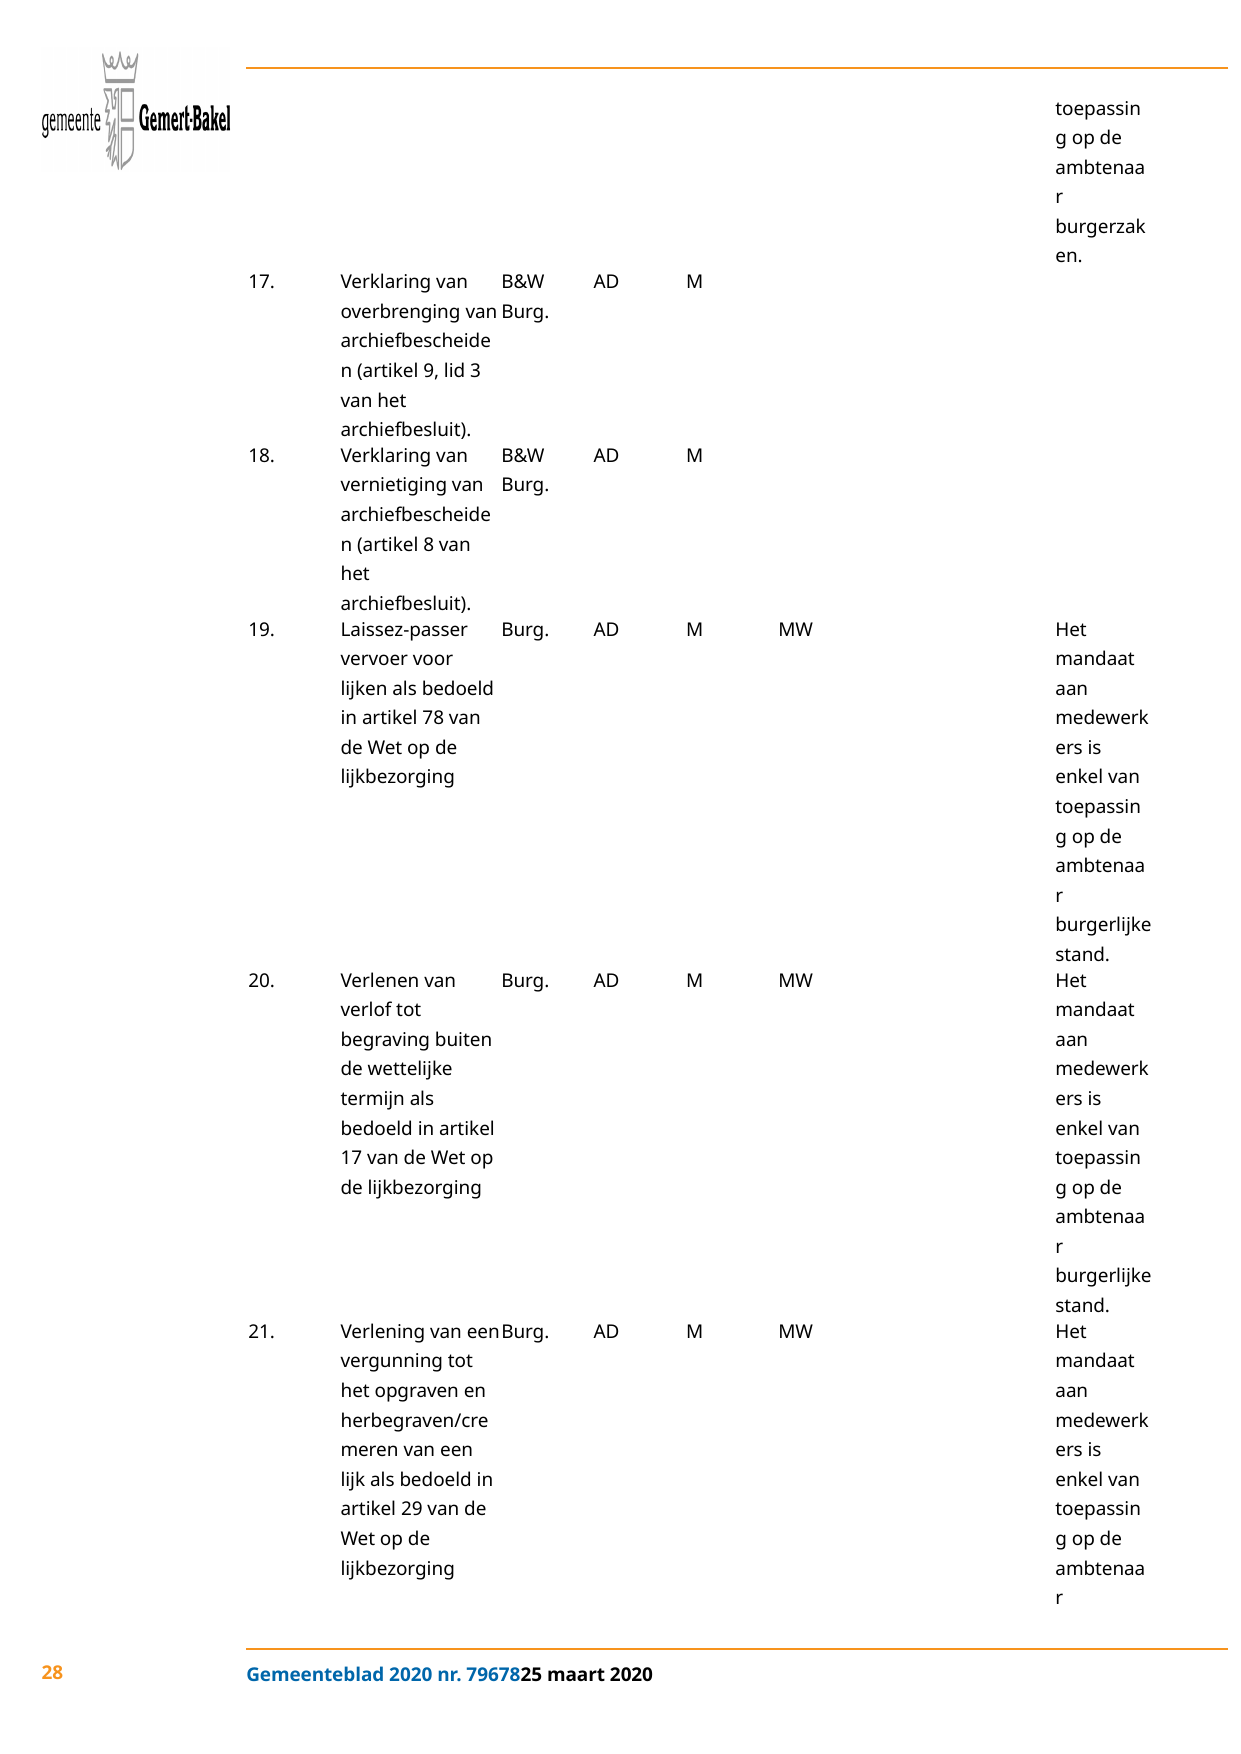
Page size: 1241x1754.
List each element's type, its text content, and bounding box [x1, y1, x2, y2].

table_cell AD [593, 442, 686, 616]
table_cell [501, 95, 593, 268]
table_cell MW [778, 1318, 870, 1610]
table_cell Burg. [501, 616, 593, 967]
table_cell Verklaring van overbrenging van archiefbescheiden (artikel 9, lid 3 van het archiefbesluit). [340, 269, 501, 442]
table_cell Verlenen van verlof tot begraving buiten de wettelijke termijn als bedoeld in artikel 17 van de Wet op de lijkbezorging [340, 967, 501, 1318]
table_cell AD [593, 1318, 686, 1610]
table_cell [778, 95, 870, 268]
table_cell M [686, 967, 778, 1318]
table_cell [963, 616, 1055, 967]
table_cell [686, 95, 778, 268]
table_cell [1055, 442, 1152, 616]
table_cell M [686, 1318, 778, 1610]
table_cell [248, 95, 340, 268]
table_cell [963, 269, 1055, 442]
table_cell M [686, 616, 778, 967]
table_cell Het mandaat aan medewerkers is enkel van toepassing op de ambtenaar burgerlijke stand. [1055, 967, 1152, 1318]
table_cell Het mandaat aan medewerkers is enkel van toepassing op de ambtenaar [1055, 1318, 1152, 1610]
table_cell MW [778, 967, 870, 1318]
table_cell [870, 95, 963, 268]
table_cell [593, 95, 686, 268]
table_cell MW [778, 616, 870, 967]
table_cell Verlening van een vergunning tot het opgraven en herbegraven/cremeren van een lijk als bedoeld in artikel 29 van de Wet op de lijkbezorging [340, 1318, 501, 1610]
table_cell Laissez-passer vervoer voor lijken als bedoeld in artikel 78 van de Wet op de lijkbezorging [340, 616, 501, 967]
table_cell [870, 442, 963, 616]
table_cell AD [593, 616, 686, 967]
table_cell 20. [248, 967, 340, 1318]
table_cell Het mandaat aan medewerkers is enkel van toepassing op de ambtenaar burgerlijke stand. [1055, 616, 1152, 967]
table_cell [870, 269, 963, 442]
table_cell M [686, 269, 778, 442]
table_cell [778, 442, 870, 616]
table_cell 17. [248, 269, 340, 442]
table_cell 19. [248, 616, 340, 967]
table_cell B&W Burg. [501, 442, 593, 616]
table_cell [870, 967, 963, 1318]
table_cell [870, 1318, 963, 1610]
table_cell [963, 442, 1055, 616]
table_cell toepassing op de ambtenaar burgerzaken. [1055, 95, 1152, 268]
table_cell [963, 95, 1055, 268]
table_cell Burg. [501, 967, 593, 1318]
table_cell AD [593, 967, 686, 1318]
table_cell M [686, 442, 778, 616]
table_cell [963, 967, 1055, 1318]
table_cell [870, 616, 963, 967]
table_cell AD [593, 269, 686, 442]
table_cell 18. [248, 442, 340, 616]
table_cell [778, 269, 870, 442]
table_cell B&W Burg. [501, 269, 593, 442]
table_cell Verklaring van vernietiging van archiefbescheiden (artikel 8 van het archiefbesluit). [340, 442, 501, 616]
table_cell [1055, 269, 1152, 442]
table_cell [340, 95, 501, 268]
picture [41, 47, 231, 172]
table_cell 21. [248, 1318, 340, 1610]
table_cell [963, 1318, 1055, 1610]
table_cell Burg. [501, 1318, 593, 1610]
